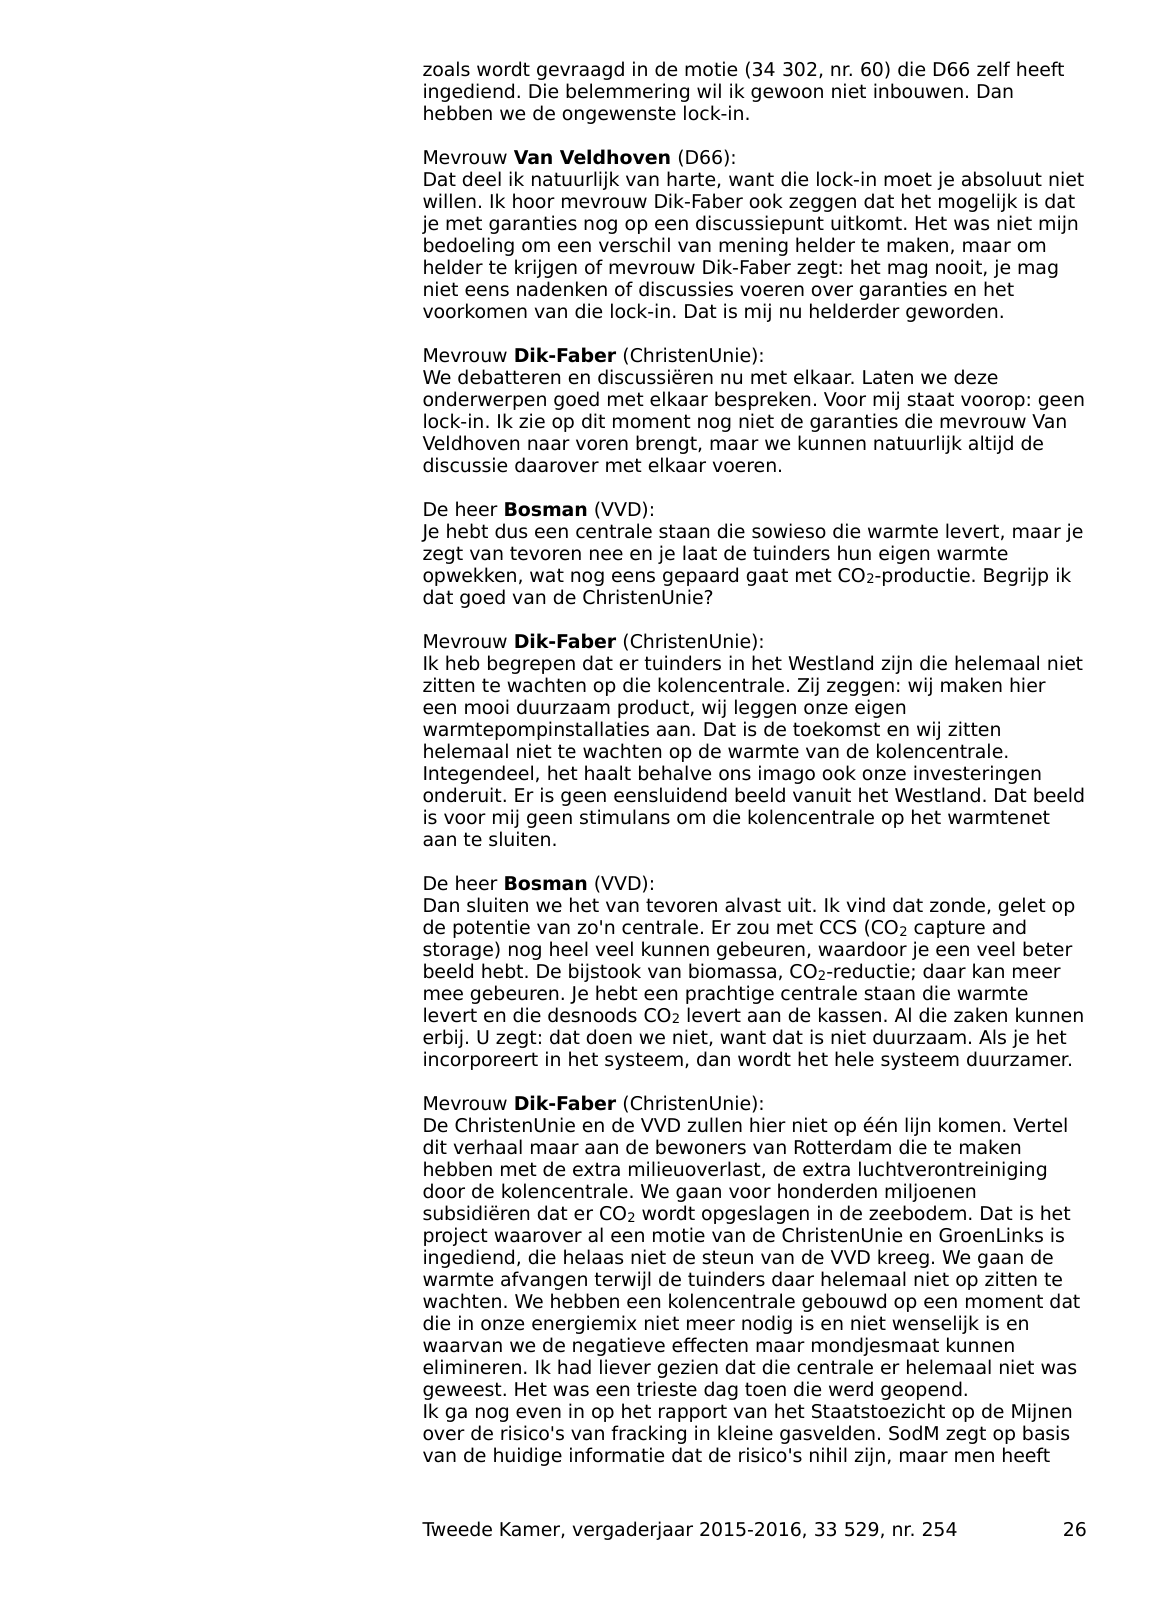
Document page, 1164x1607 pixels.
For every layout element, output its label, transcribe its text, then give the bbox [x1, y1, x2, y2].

text Je hebt dus een centrale staan die sowieso die warmte levert, maar je zegt van tevoren nee en je laat de tuinders hun eigen warmte opwekken, wat nog eens gepaard gaat met CO2-productie. Begrijp ik dat goed van de ChristenUnie? [422, 521, 1087, 609]
text De ChristenUnie en de VVD zullen hier niet op één lijn komen. Vertel dit verhaal maar aan de bewoners van Rotterdam die te maken hebben met de extra milieuoverlast, de extra luchtverontreiniging door de kolencentrale. We gaan voor honderden miljoenen subsidiëren dat er CO2 wordt opgeslagen in de zeebodem. Dat is het project waarover al een motie van de ChristenUnie en GroenLinks is ingediend, die helaas niet de steun van de VVD kreeg. We gaan de warmte afvangen terwijl de tuinders daar helemaal niet op zitten te wachten. We hebben een kolencentrale gebouwd op een moment dat die in onze energiemix niet meer nodig is en niet wenselijk is en waarvan we de negatieve effecten maar mondjesmaat kunnen elimineren. Ik had liever gezien dat die centrale er helemaal niet was geweest. Het was een trieste dag toen die werd geopend. [422, 1115, 1087, 1401]
text Dan sluiten we het van tevoren alvast uit. Ik vind dat zonde, gelet op de potentie van zo'n centrale. Er zou met CCS (CO2 capture and storage) nog heel veel kunnen gebeuren, waardoor je een veel beter beeld hebt. De bijstook van biomassa, CO2-reductie; daar kan meer mee gebeuren. Je hebt een prachtige centrale staan die warmte levert en die desnoods CO2 levert aan de kassen. Al die zaken kunnen erbij. U zegt: dat doen we niet, want dat is niet duurzaam. Als je het incorporeert in het systeem, dan wordt het hele systeem duurzamer. [422, 895, 1087, 1071]
text De heer Bosman (VVD): [422, 499, 1087, 521]
text zoals wordt gevraagd in de motie (34 302, nr. 60) die D66 zelf heeft ingediend. Die belemmering wil ik gewoon niet inbouwen. Dan hebben we de ongewenste lock-in. [422, 59, 1087, 125]
text Mevrouw Dik-Faber (ChristenUnie): [422, 631, 1087, 653]
text Mevrouw Dik-Faber (ChristenUnie): [422, 345, 1087, 367]
text We debatteren en discussiëren nu met elkaar. Laten we deze onderwerpen goed met elkaar bespreken. Voor mij staat voorop: geen lock-in. Ik zie op dit moment nog niet de garanties die mevrouw Van Veldhoven naar voren brengt, maar we kunnen natuurlijk altijd de discussie daarover met elkaar voeren. [422, 367, 1087, 477]
text De heer Bosman (VVD): [422, 873, 1087, 895]
text Mevrouw Dik-Faber (ChristenUnie): [422, 1093, 1087, 1115]
text Ik heb begrepen dat er tuinders in het Westland zijn die helemaal niet zitten te wachten op die kolencentrale. Zij zeggen: wij maken hier een mooi duurzaam product, wij leggen onze eigen warmtepompinstallaties aan. Dat is de toekomst en wij zitten helemaal niet te wachten op de warmte van de kolencentrale. Integendeel, het haalt behalve ons imago ook onze investeringen onderuit. Er is geen eensluidend beeld vanuit het Westland. Dat beeld is voor mij geen stimulans om die kolencentrale op het warmtenet aan te sluiten. [422, 653, 1087, 851]
text Ik ga nog even in op het rapport van het Staatstoezicht op de Mijnen over de risico's van fracking in kleine gasvelden. SodM zegt op basis van de huidige informatie dat de risico's nihil zijn, maar men heeft [422, 1401, 1087, 1467]
text Dat deel ik natuurlijk van harte, want die lock-in moet je absoluut niet willen. Ik hoor mevrouw Dik-Faber ook zeggen dat het mogelijk is dat je met garanties nog op een discussiepunt uitkomt. Het was niet mijn bedoeling om een verschil van mening helder te maken, maar om helder te krijgen of mevrouw Dik-Faber zegt: het mag nooit, je mag niet eens nadenken of discussies voeren over garanties en het voorkomen van die lock-in. Dat is mij nu helderder geworden. [422, 169, 1087, 323]
text Mevrouw Van Veldhoven (D66): [422, 147, 1087, 169]
